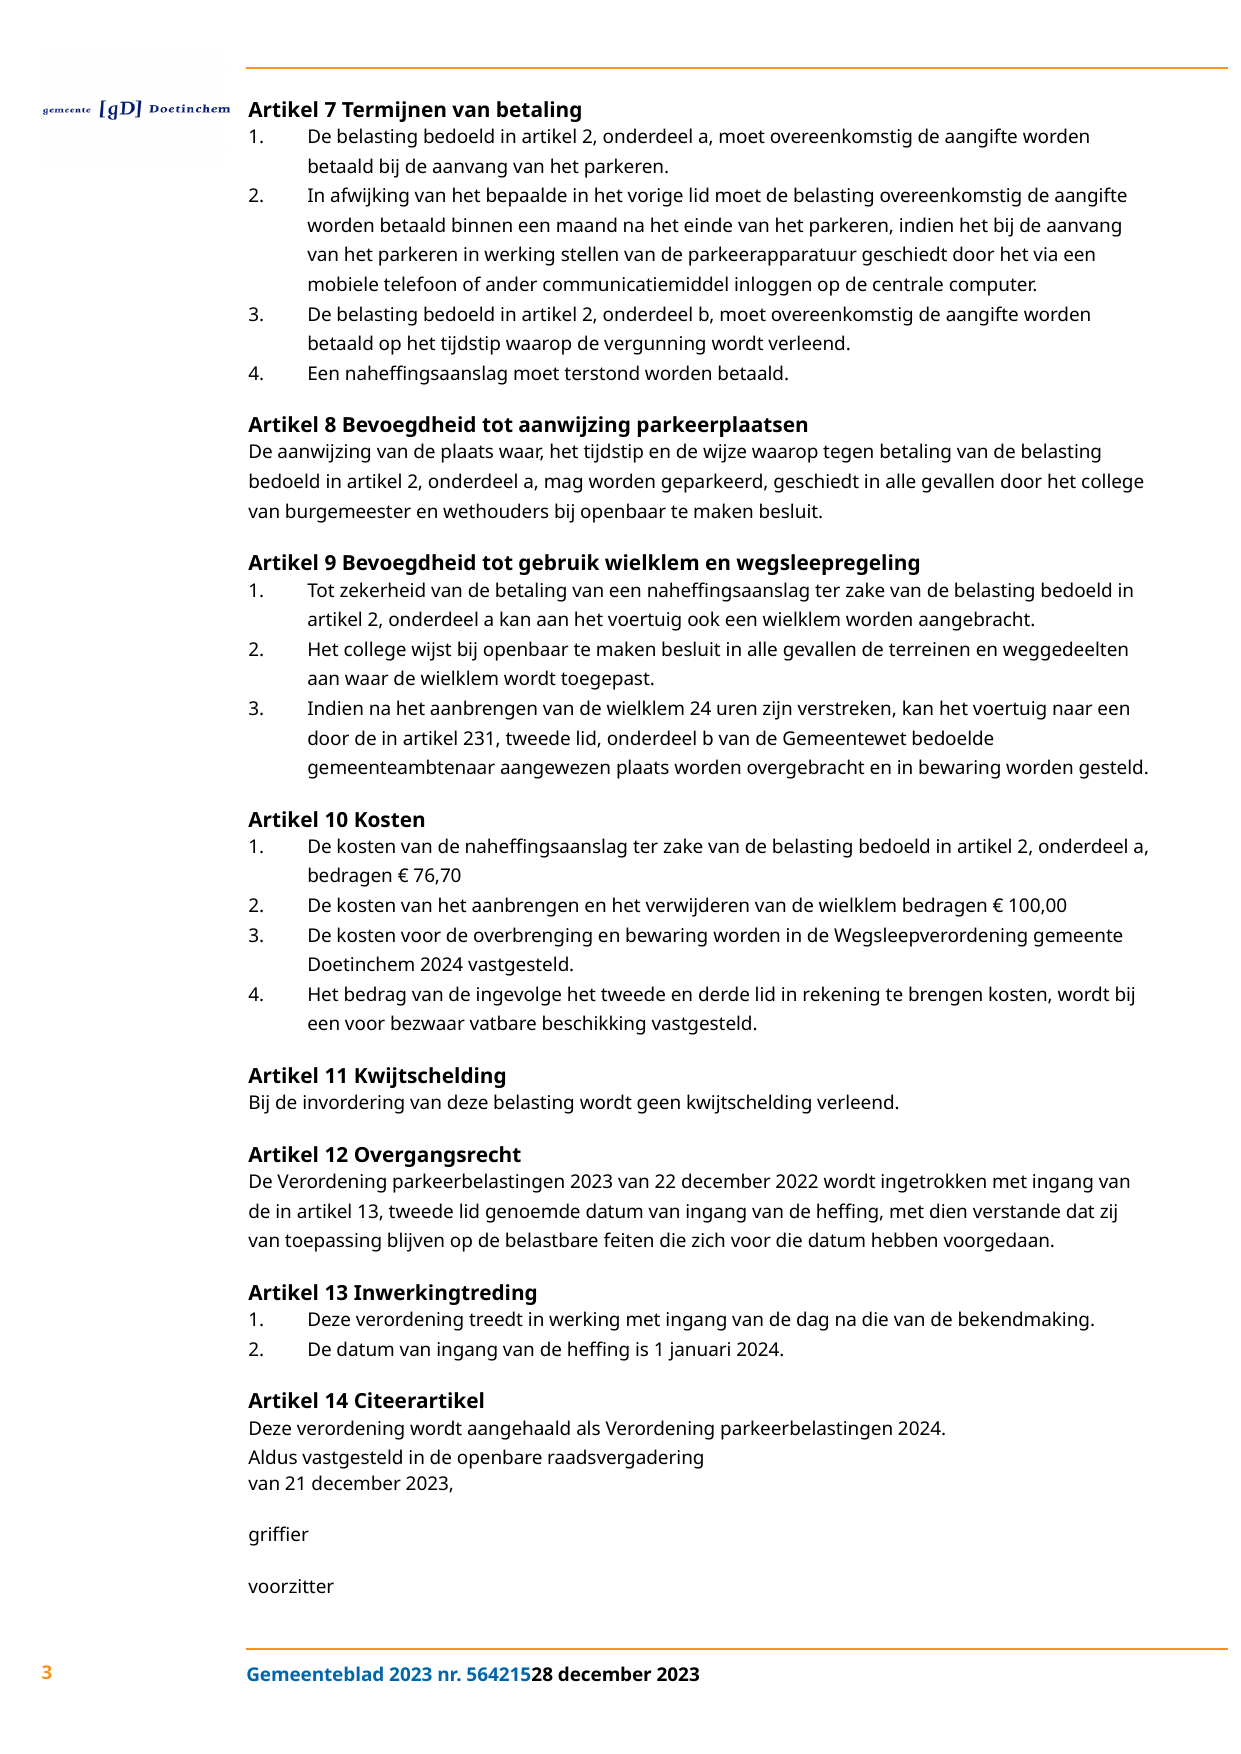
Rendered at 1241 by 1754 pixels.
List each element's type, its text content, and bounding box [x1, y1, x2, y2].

list Het college wijst bij openbaar te maken besluit in alle gevallen de terreinen en weggedeelten aan waar de wielklem wordt toegepast. [248, 636, 1152, 691]
list De belasting bedoeld in artikel 2, onderdeel b, moet overeenkomstig de aangifte worden betaald op het tijdstip waarop de vergunning wordt verleend. [248, 301, 1152, 356]
list De kosten voor de overbrenging en bewaring worden in de Wegsleepverordening gemeente Doetinchem 2024 vastgesteld. [248, 922, 1152, 977]
text De aanwijzing van de plaats waar, het tijdstip en de wijze waarop tegen betaling van de belasting bedoeld in artikel 2, onderdeel a, mag worden geparkeerd, geschiedt in alle gevallen door het college van burgemeester en wethouders bij openbaar te maken besluit. [248, 439, 1152, 524]
list De datum van ingang van de heffing is 1 januari 2024. [248, 1336, 1152, 1362]
picture [41, 47, 231, 172]
text Artikel 11 Kwijtschelding [248, 1061, 1152, 1089]
list De kosten van het aanbrengen en het verwijderen van de wielklem bedragen € 100,00 [248, 892, 1152, 918]
list Indien na het aanbrengen van de wielklem 24 uren zijn verstreken, kan het voertuig naar een door de in artikel 231, tweede lid, onderdeel b van de Gemeentewet bedoelde gemeenteambtenaar aangewezen plaats worden overgebracht en in bewaring worden gesteld. [248, 695, 1152, 780]
text Artikel 8 Bevoegdheid tot aanwijzing parkeerplaatsen [248, 410, 1152, 439]
text Artikel 9 Bevoegdheid tot gebruik wielklem en wegsleepregeling [248, 548, 1152, 577]
list In afwijking van het bepaalde in het vorige lid moet de belasting overeenkomstig de aangifte worden betaald binnen een maand na het einde van het parkeren, indien het bij de aanvang van het parkeren in werking stellen van de parkeerapparatuur geschiedt door het via een mobiele telefoon of ander communicatiemiddel inloggen op de centrale computer. [248, 182, 1152, 297]
list Een naheffingsaanslag moet terstond worden betaald. [248, 360, 1152, 386]
list Het bedrag van de ingevolge het tweede en derde lid in rekening te brengen kosten, wordt bij een voor bezwaar vatbare beschikking vastgesteld. [248, 981, 1152, 1036]
list De kosten van de naheffingsaanslag ter zake van de belasting bedoeld in artikel 2, onderdeel a, bedragen € 76,70 [248, 833, 1152, 888]
text griffier [248, 1522, 1152, 1547]
text Bij de invordering van deze belasting wordt geen kwijtschelding verleend. [248, 1089, 1152, 1115]
text Artikel 7 Termijnen van betaling [248, 95, 1152, 123]
list De belasting bedoeld in artikel 2, onderdeel a, moet overeenkomstig de aangifte worden betaald bij de aanvang van het parkeren. [248, 123, 1152, 178]
text van 21 december 2023, [248, 1470, 1152, 1496]
list Tot zekerheid van de betaling van een naheffingsaanslag ter zake van de belasting bedoeld in artikel 2, onderdeel a kan aan het voertuig ook een wielklem worden aangebracht. [248, 577, 1152, 632]
list Deze verordening treedt in werking met ingang van de dag na die van de bekendmaking. [248, 1306, 1152, 1332]
text Artikel 10 Kosten [248, 805, 1152, 833]
text voorzitter [248, 1573, 1152, 1599]
text Aldus vastgesteld in de openbare raadsvergadering [248, 1444, 1152, 1470]
text De Verordening parkeerbelastingen 2023 van 22 december 2022 wordt ingetrokken met ingang van de in artikel 13, tweede lid genoemde datum van ingang van de heffing, met dien verstande dat zij van toepassing blijven op de belastbare feiten die zich voor die datum hebben voorgedaan. [248, 1168, 1152, 1253]
text Artikel 12 Overgangsrecht [248, 1140, 1152, 1168]
text Deze verordening wordt aangehaald als Verordening parkeerbelastingen 2024. [248, 1415, 1152, 1441]
text Artikel 13 Inwerkingtreding [248, 1278, 1152, 1306]
text Artikel 14 Citeerartikel [248, 1386, 1152, 1415]
